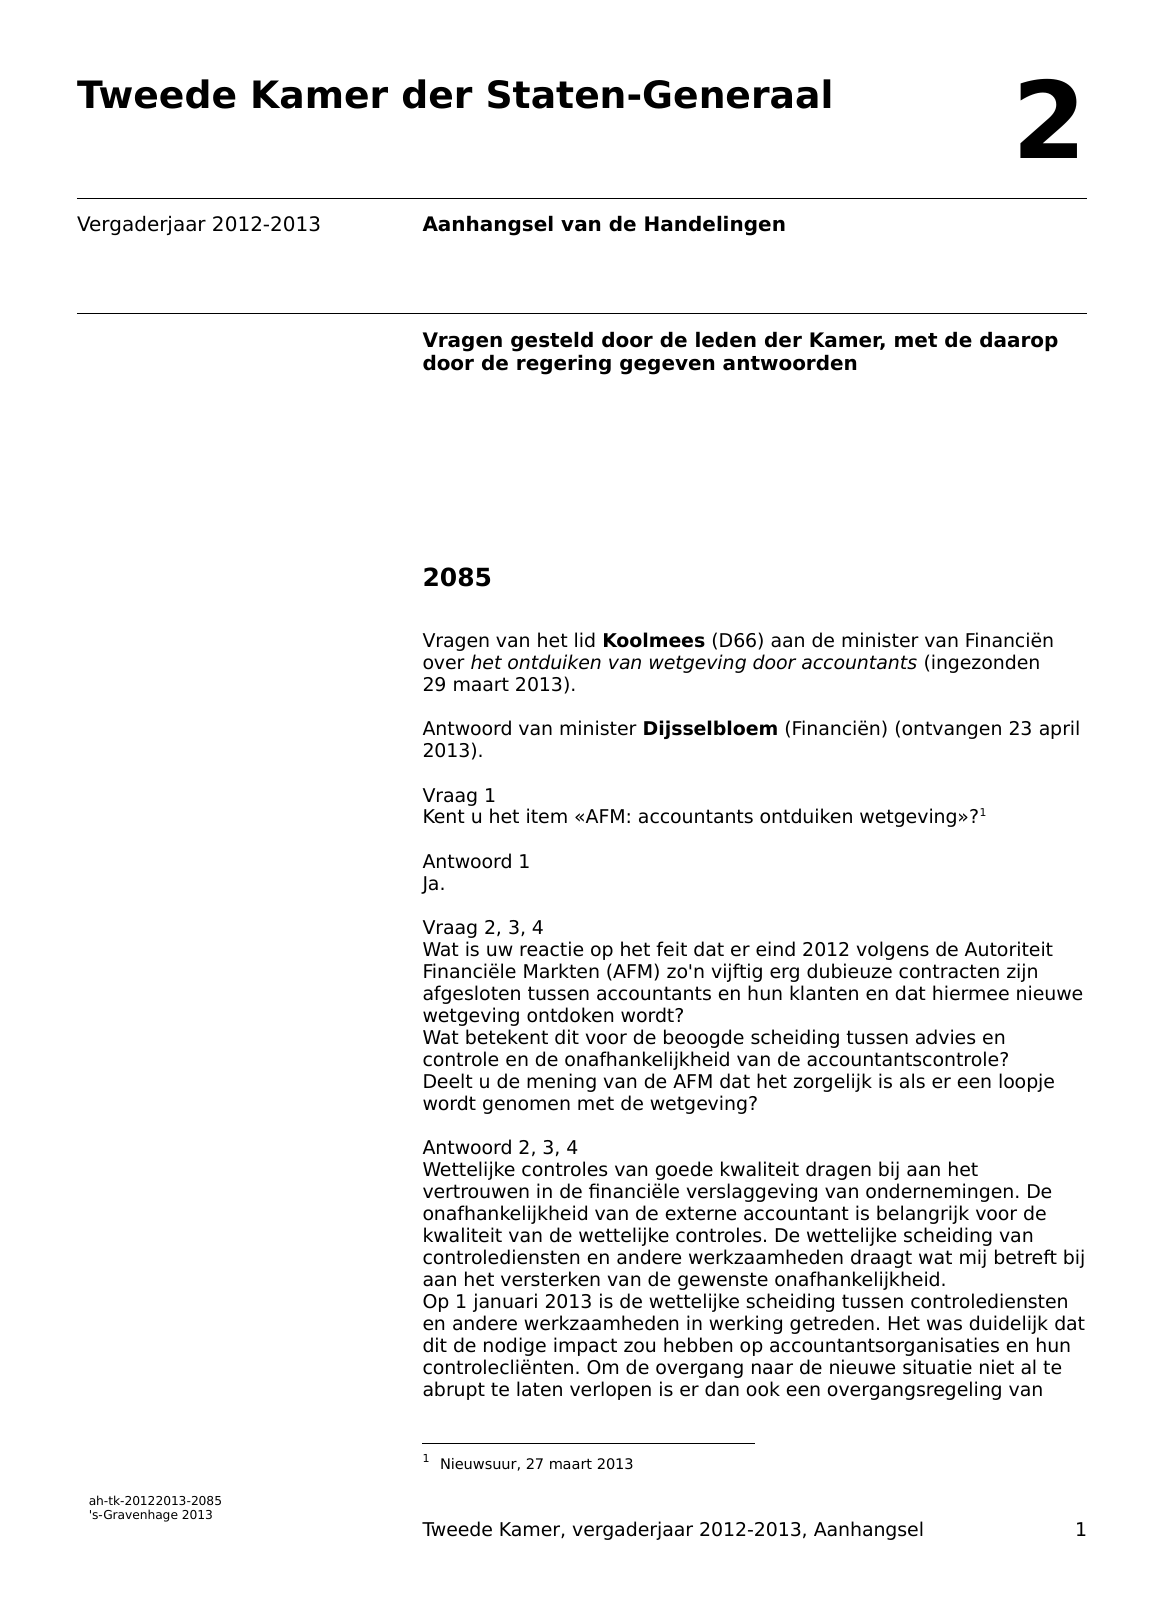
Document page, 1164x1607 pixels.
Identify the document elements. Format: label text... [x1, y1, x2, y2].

text Deelt u de mening van de AFM dat het zorgelijk is als er een loopje wordt genomen met de wetgeving? [422, 1071, 1087, 1114]
table_header 2 [886, 59, 1087, 198]
text Kent u het item «AFM: accountants ontduiken wetgeving»? [422, 806, 1087, 828]
table_cell Aanhangsel van de Handelingen [422, 199, 1087, 313]
text Nieuwsuur, 27 maart 2013 [422, 1452, 1087, 1474]
table_cell Vergaderjaar 2012-2013 [77, 199, 422, 313]
text Vraag 1 [422, 784, 1087, 806]
text Wat betekent dit voor de beoogde scheiding tussen advies en controle en de onafhankelijkheid van de accountantscontrole? [422, 1027, 1087, 1071]
text Ja. [422, 873, 1087, 894]
text ah-tk-20122013-2085 [88, 1494, 323, 1508]
text Vraag 2, 3, 4 [422, 917, 1087, 939]
text Vragen van het lid Koolmees (D66) aan de minister van Financiën over het ontduiken van wetgeving door accountants (ingezonden 29 maart 2013). [422, 630, 1087, 696]
text 's-Gravenhage 2013 [88, 1508, 323, 1522]
table_header Tweede Kamer der Staten-Generaal [77, 59, 886, 198]
text Antwoord 1 [422, 851, 1087, 873]
text Antwoord 2, 3, 4 [422, 1137, 1087, 1159]
text Wat is uw reactie op het feit dat er eind 2012 volgens de Autoriteit Financiële Markten (AFM) zo'n vijftig erg dubieuze contracten zijn afgesloten tussen accountants en hun klanten en dat hiermee nieuwe wetgeving ontdoken wordt? [422, 939, 1087, 1027]
table_cell Vragen gesteld door de leden der Kamer, met de daarop door de regering gegeven antwoorden [422, 314, 1087, 375]
text Wettelijke controles van goede kwaliteit dragen bij aan het vertrouwen in de financiële verslaggeving van ondernemingen. De onafhankelijkheid van de externe accountant is belangrijk voor de kwaliteit van de wettelijke controles. De wettelijke scheiding van controlediensten en andere werkzaamheden draagt wat mij betreft bij aan het versterken van de gewenste onafhankelijkheid. [422, 1159, 1087, 1291]
table_cell [77, 314, 422, 375]
text Antwoord van minister Dijsselbloem (Financiën) (ontvangen 23 april 2013). [422, 718, 1087, 762]
text 2085 [422, 563, 1087, 592]
text Op 1 januari 2013 is de wettelijke scheiding tussen controlediensten en andere werkzaamheden in werking getreden. Het was duidelijk dat dit de nodige impact zou hebben op accountantsorganisaties en hun controlecliënten. Om de overgang naar de nieuwe situatie niet al te abrupt te laten verlopen is er dan ook een overgangsregeling van [422, 1291, 1087, 1401]
